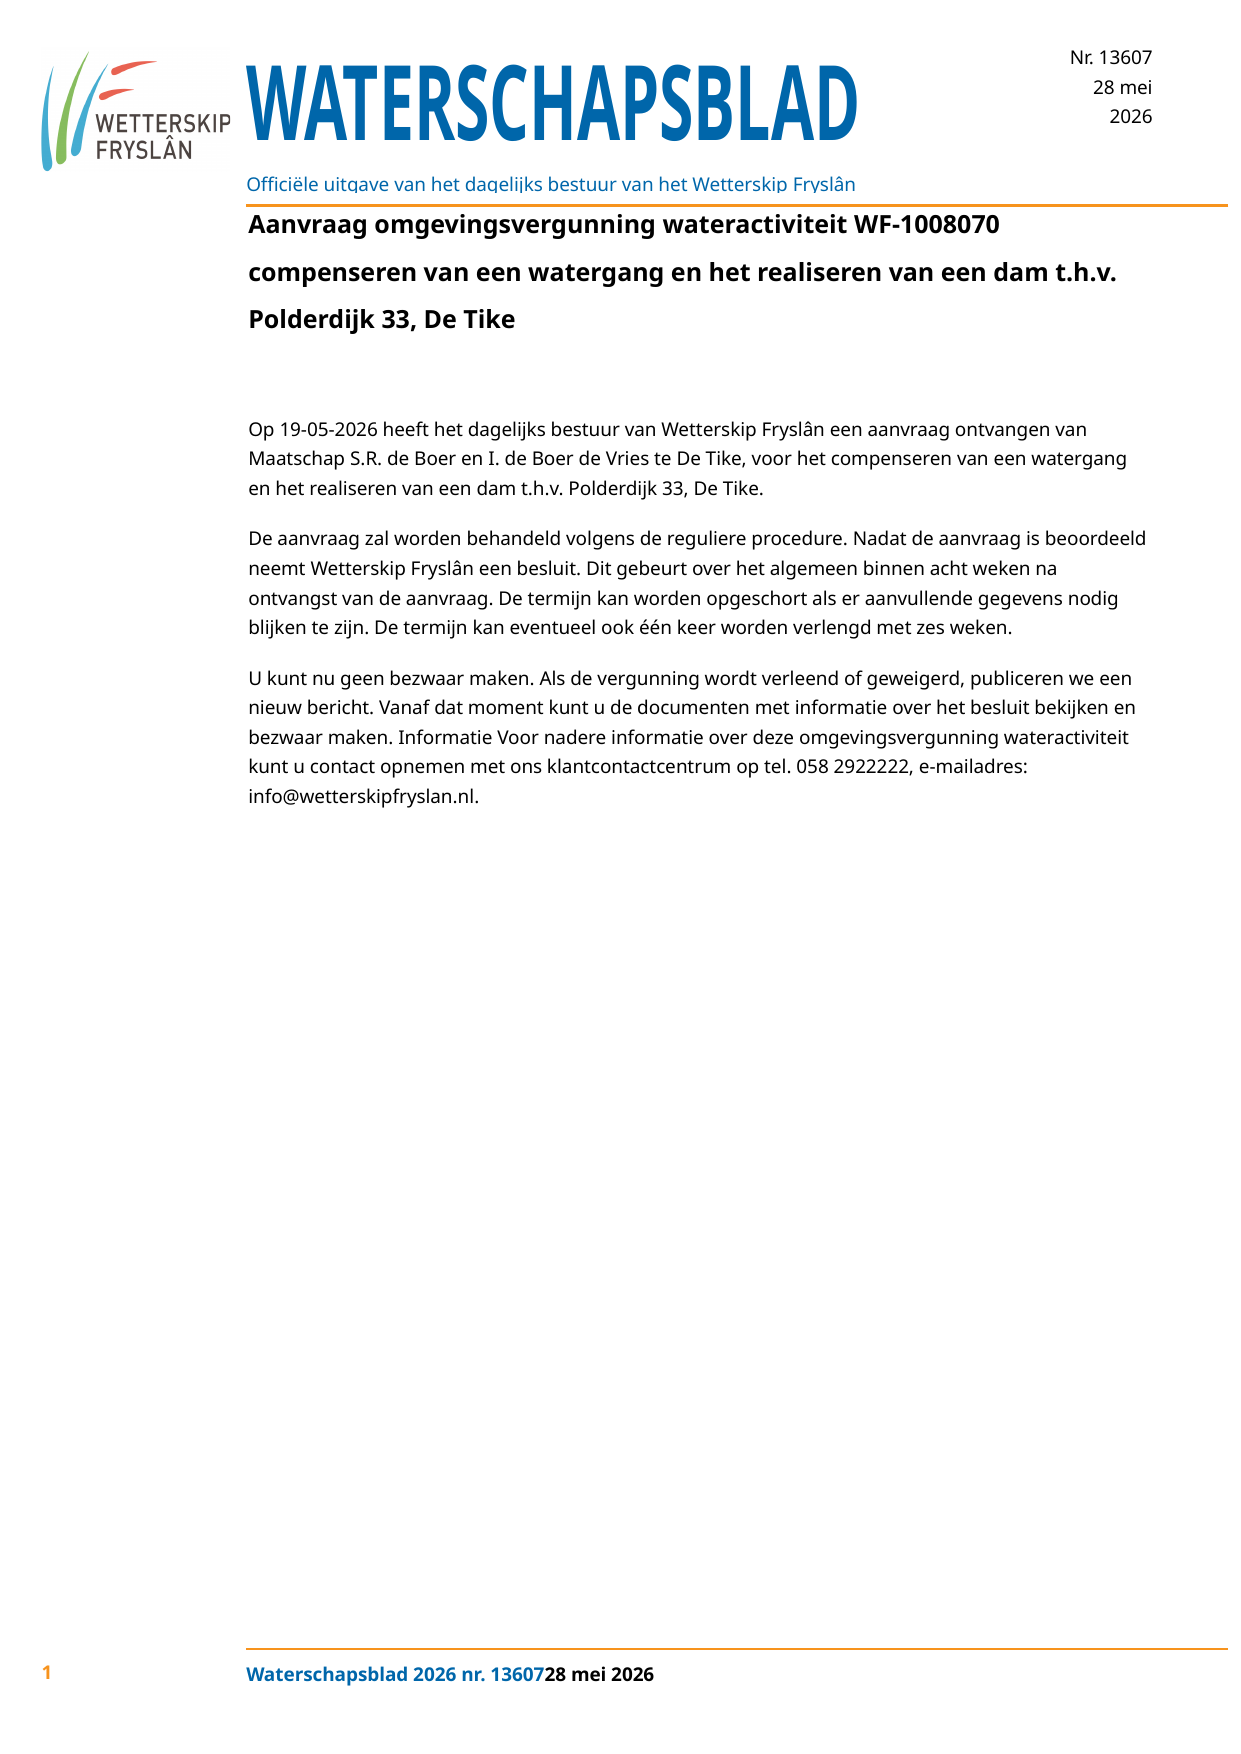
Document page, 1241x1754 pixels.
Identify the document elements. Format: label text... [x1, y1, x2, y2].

text Op 19-05-2026 heeft het dagelijks bestuur van Wetterskip Fryslân een aanvraag ontvangen van Maatschap S.R. de Boer en I. de Boer de Vries te De Tike, voor het compenseren van een watergang en het realiseren van een dam t.h.v. Polderdijk 33, De Tike. [248, 416, 1152, 501]
text U kunt nu geen bezwaar maken. Als de vergunning wordt verleend of geweigerd, publiceren we een nieuw bericht. Vanaf dat moment kunt u de documenten met informatie over het besluit bekijken en bezwaar maken. Informatie Voor nadere informatie over deze omgevingsvergunning wateractiviteit kunt u contact opnemen met ons klantcontactcentrum op tel. 058 2922222, e-mailadres: info@wetterskipfryslan.nl. [248, 665, 1152, 809]
text De aanvraag zal worden behandeld volgens de reguliere procedure. Nadat de aanvraag is beoordeeld neemt Wetterskip Fryslân een besluit. Dit gebeurt over het algemeen binnen acht weken na ontvangst van de aanvraag. De termijn kan worden opgeschort als er aanvullende gegevens nodig blijken te zijn. De termijn kan eventueel ook één keer worden verlengd met zes weken. [248, 526, 1152, 640]
text Aanvraag omgevingsvergunning wateractiviteit WF-1008070 compenseren van een watergang en het realiseren van een dam t.h.v. Polderdijk 33, De Tike [248, 207, 1152, 336]
picture [41, 47, 231, 172]
